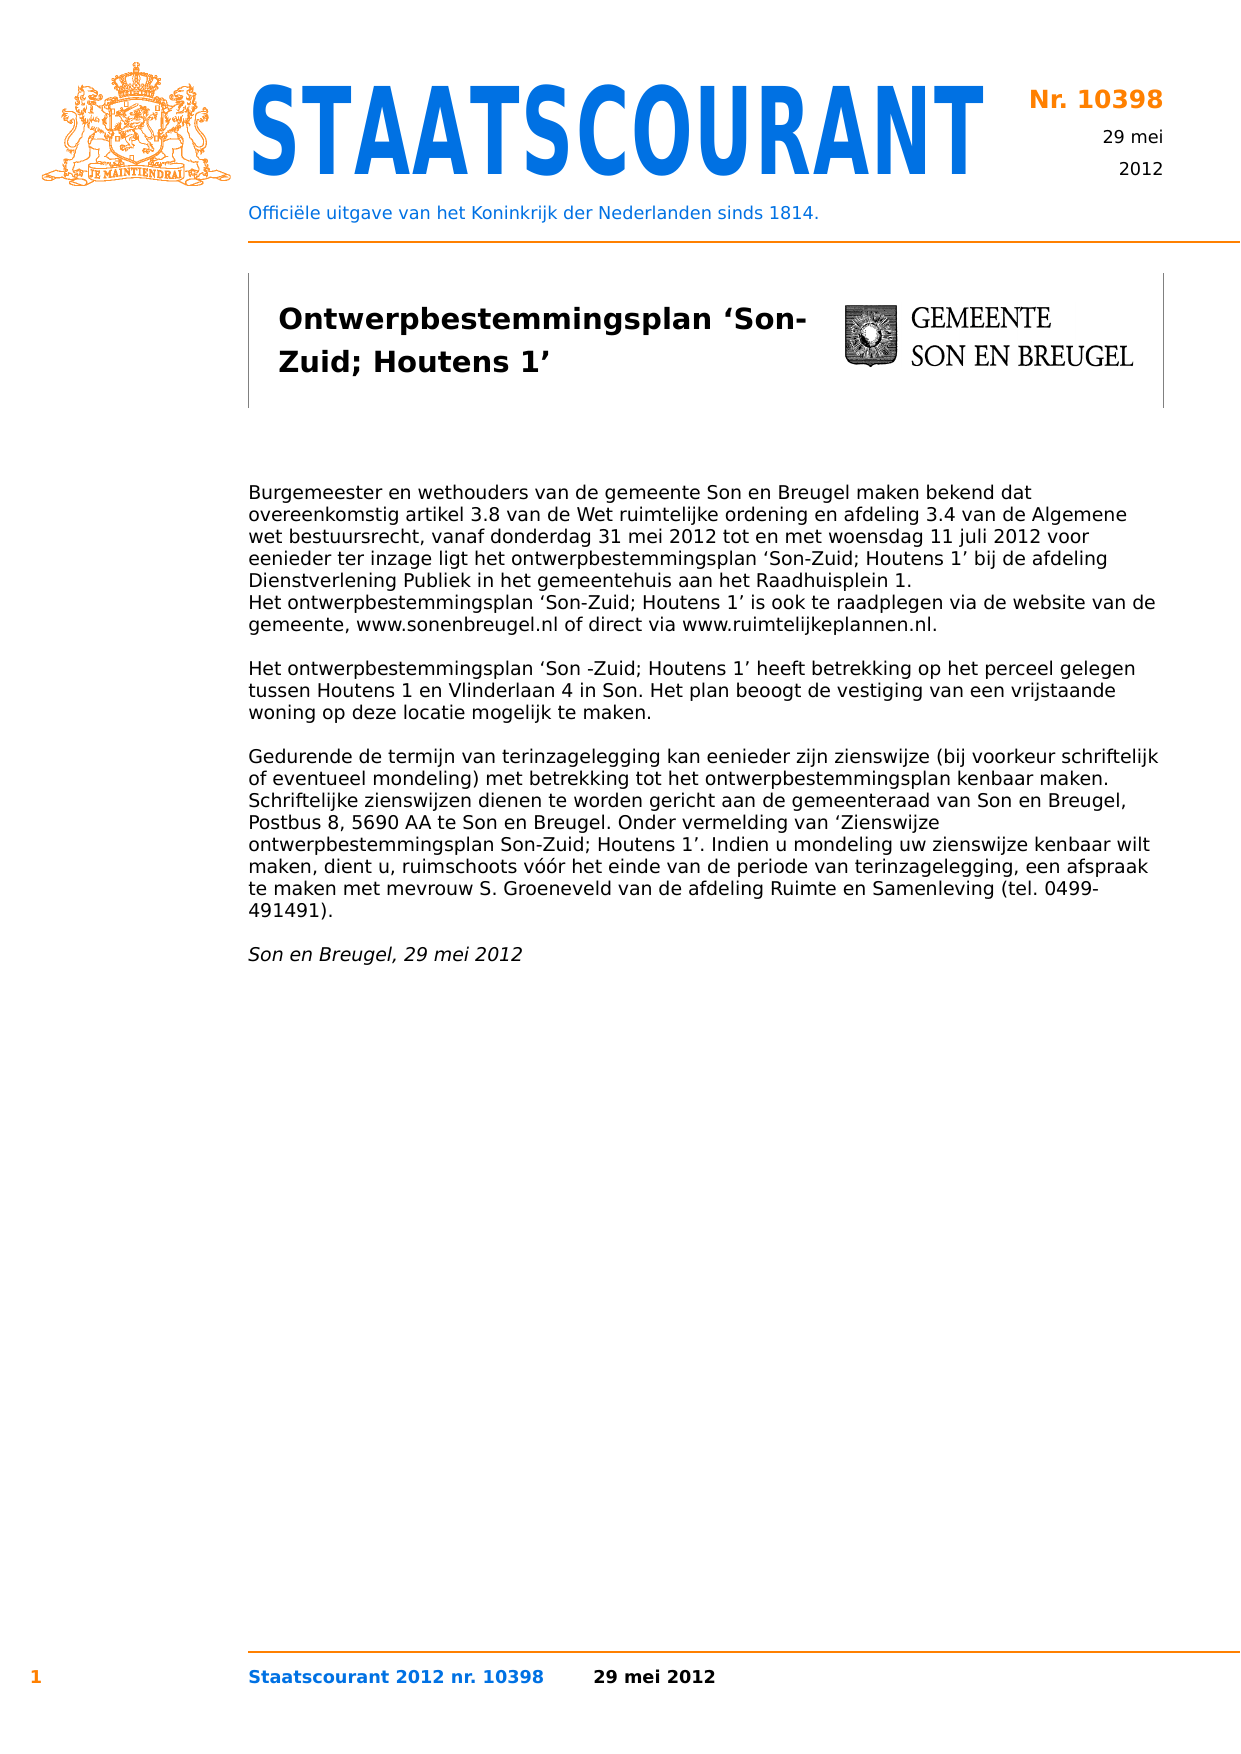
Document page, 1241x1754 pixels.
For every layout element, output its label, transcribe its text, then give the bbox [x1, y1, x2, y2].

subtitle Ontwerpbestemmingsplan ‘Son-Zuid; Houtens 1’ [249, 273, 1163, 408]
table_header Nr. 10398 [998, 62, 1240, 121]
table_cell 29 mei [998, 121, 1240, 153]
text Gedurende de termijn van terinzagelegging kan eenieder zijn zienswijze (bij voorkeur schriftelijk of eventueel mondeling) met betrekking tot het ontwerpbestemmingsplan kenbaar maken. Schriftelijke zienswijzen dienen te worden gericht aan de gemeenteraad van Son en Breugel, Postbus 8, 5690 AA te Son en Breugel. Onder vermelding van ‘Zienswijze ontwerpbestemmingsplan Son-Zuid; Houtens 1’. Indien u mondeling uw zienswijze kenbaar wilt maken, dient u, ruimschoots vóór het einde van de periode van terinzagelegging, een afspraak te maken met mevrouw S. Groeneveld van de afdeling Ruimte en Samenleving (tel. 0499-491491). [248, 746, 1163, 922]
table_cell 2012 [998, 153, 1240, 203]
table_header STAATSCOURANT [248, 62, 998, 203]
table_cell Officiële uitgave van het Koninkrijk der Nederlanden sinds 1814. [248, 203, 1240, 241]
picture [41, 62, 231, 186]
text Het ontwerpbestemmingsplan ‘Son -Zuid; Houtens 1’ heeft betrekking op het perceel gelegen tussen Houtens 1 en Vlinderlaan 4 in Son. Het plan beoogt de vestiging van een vrijstaande woning op deze locatie mogelijk te maken. [248, 658, 1163, 724]
text Burgemeester en wethouders van de gemeente Son en Breugel maken bekend dat overeenkomstig artikel 3.8 van de Wet ruimtelijke ordening en afdeling 3.4 van de Algemene wet bestuursrecht, vanaf donderdag 31 mei 2012 tot en met woensdag 11 juli 2012 voor eenieder ter inzage ligt het ontwerpbestemmingsplan ‘Son-Zuid; Houtens 1’ bij de afdeling Dienstverlening Publiek in het gemeentehuis aan het Raadhuisplein 1. [248, 482, 1163, 592]
text Son en Breugel, 29 mei 2012 [248, 943, 1163, 966]
table_header [25, 62, 248, 241]
picture [844, 302, 1134, 368]
text Het ontwerpbestemmingsplan ‘Son-Zuid; Houtens 1’ is ook te raadplegen via de website van de gemeente, www.sonenbreugel.nl of direct via www.ruimtelijkeplannen.nl. [248, 592, 1163, 636]
